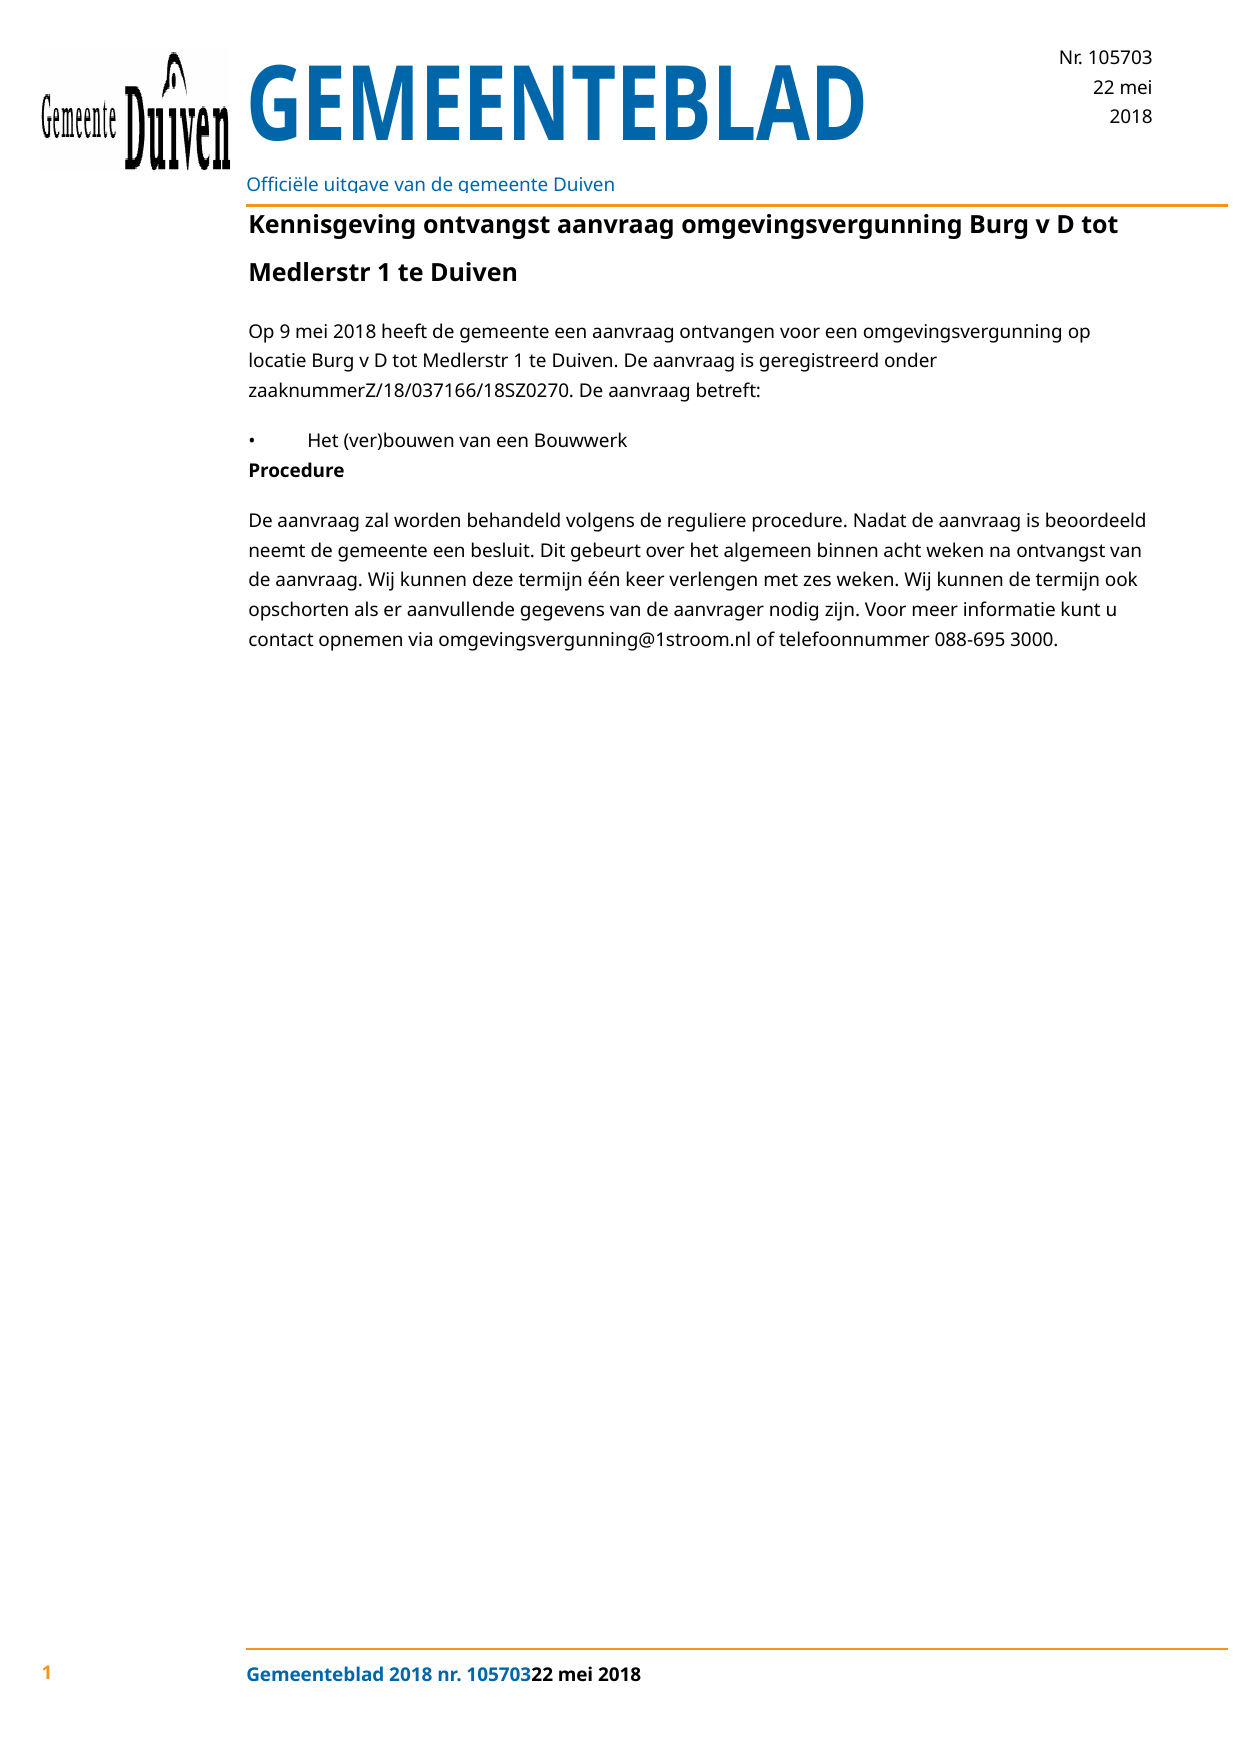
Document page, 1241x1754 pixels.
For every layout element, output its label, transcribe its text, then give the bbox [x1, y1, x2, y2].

text De aanvraag zal worden behandeld volgens de reguliere procedure. Nadat de aanvraag is beoordeeld neemt de gemeente een besluit. Dit gebeurt over het algemeen binnen acht weken na ontvangst van de aanvraag. Wij kunnen deze termijn één keer verlengen met zes weken. Wij kunnen de termijn ook opschorten als er aanvullende gegevens van de aanvrager nodig zijn. Voor meer informatie kunt u contact opnemen via omgevingsvergunning@1stroom.nl of telefoonnummer 088-695 3000. [248, 507, 1152, 652]
list Het (ver)bouwen van een Bouwwerk [248, 427, 1152, 453]
picture [41, 47, 231, 172]
text Op 9 mei 2018 heeft de gemeente een aanvraag ontvangen voor een omgevingsvergunning op locatie Burg v D tot Medlerstr 1 te Duiven. De aanvraag is geregistreerd onder zaaknummerZ/18/037166/18SZ0270. De aanvraag betreft: [248, 318, 1152, 403]
text Procedure [248, 457, 1152, 483]
text Kennisgeving ontvangst aanvraag omgevingsvergunning Burg v D tot Medlerstr 1 te Duiven [248, 207, 1152, 288]
